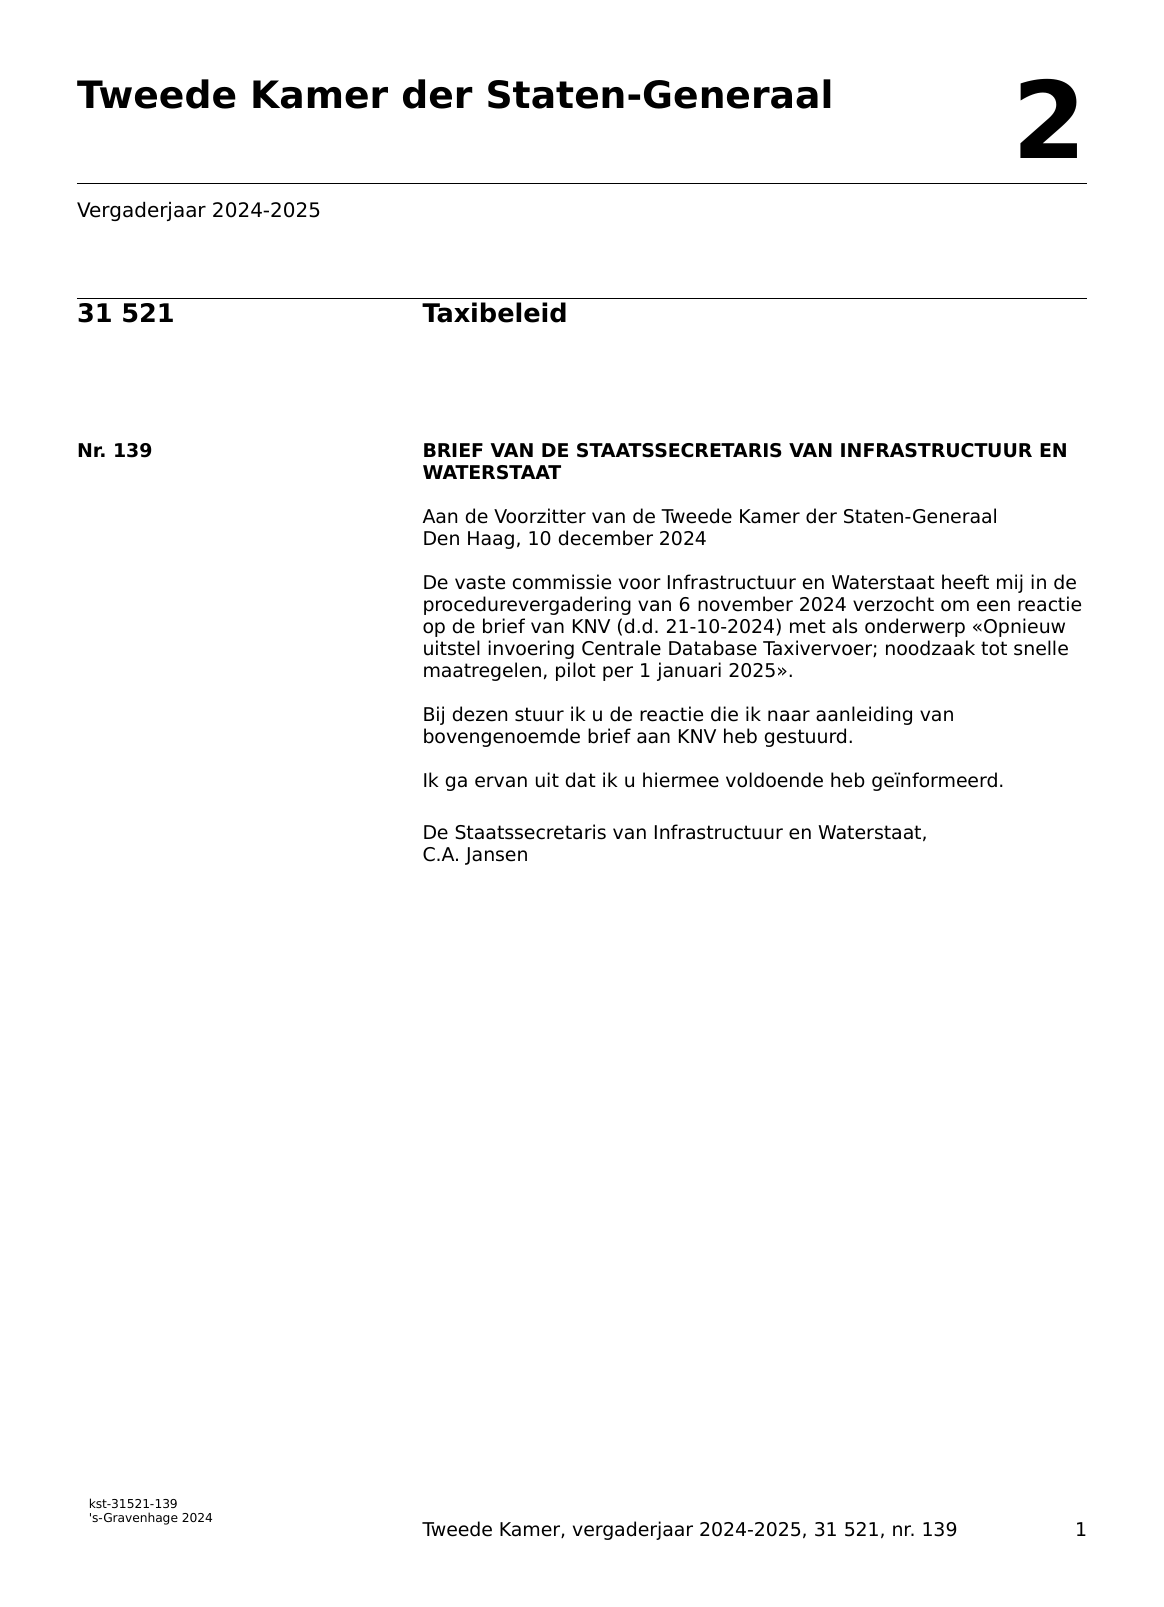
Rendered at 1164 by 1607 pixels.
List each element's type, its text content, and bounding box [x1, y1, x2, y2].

text Den Haag, 10 december 2024 [422, 528, 1087, 550]
subtitle 31 521 Taxibeleid [77, 299, 1087, 329]
text Aan de Voorzitter van de Tweede Kamer der Staten-Generaal [422, 506, 1087, 528]
text De Staatssecretaris van Infrastructuur en Waterstaat, C.A. Jansen [422, 822, 1087, 866]
table_header 2 [886, 59, 1087, 183]
text Bij dezen stuur ik u de reactie die ik naar aanleiding van bovengenoemde brief aan KNV heb gestuurd. [422, 704, 1087, 748]
text De vaste commissie voor Infrastructuur en Waterstaat heeft mij in de procedurevergadering van 6 november 2024 verzocht om een reactie op de brief van KNV (d.d. 21-10-2024) met als onderwerp «Opnieuw uitstel invoering Centrale Database Taxivervoer; noodzaak tot snelle maatregelen, pilot per 1 januari 2025». [422, 572, 1087, 682]
table_header Tweede Kamer der Staten-Generaal [77, 59, 886, 183]
subtitle Nr. 139 BRIEF VAN DE STAATSSECRETARIS VAN INFRASTRUCTUUR EN WATERSTAAT [77, 440, 1087, 484]
text 's-Gravenhage 2024 [88, 1511, 323, 1525]
table_cell Vergaderjaar 2024-2025 [77, 184, 1087, 298]
text kst-31521-139 [88, 1497, 323, 1511]
text Ik ga ervan uit dat ik u hiermee voldoende heb geïnformeerd. [422, 770, 1087, 792]
